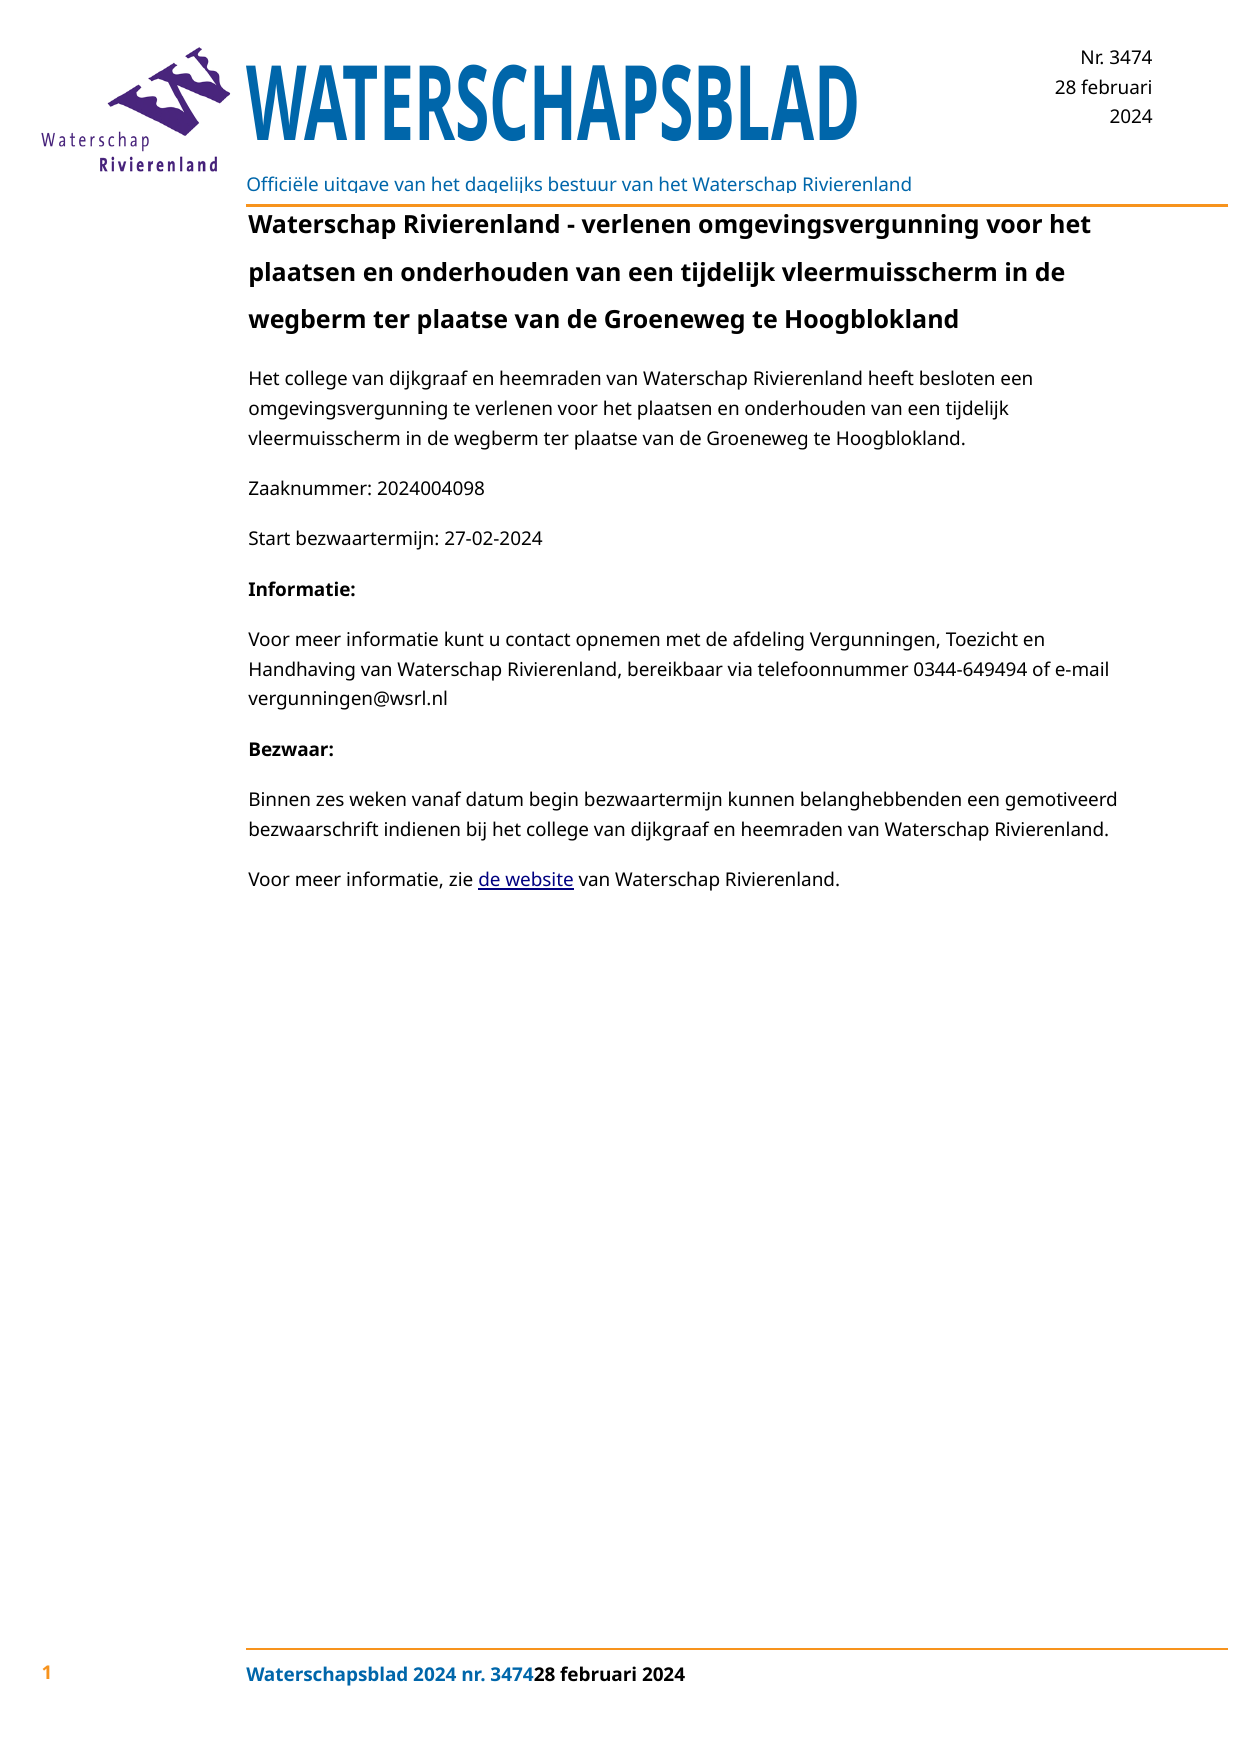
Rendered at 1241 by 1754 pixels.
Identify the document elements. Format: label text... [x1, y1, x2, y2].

text Informatie: [248, 576, 1152, 602]
text Het college van dijkgraaf en heemraden van Waterschap Rivierenland heeft besloten een omgevingsvergunning te verlenen voor het plaatsen en onderhouden van een tijdelijk vleermuisscherm in de wegberm ter plaatse van de Groeneweg te Hoogblokland. [248, 366, 1152, 450]
text Voor meer informatie kunt u contact opnemen met de afdeling Vergunningen, Toezicht en Handhaving van Waterschap Rivierenland, bereikbaar via telefoonnummer 0344-649494 of e-mail vergunningen@wsrl.nl [248, 626, 1152, 711]
text Binnen zes weken vanaf datum begin bezwaartermijn kunnen belanghebbenden een gemotiveerd bezwaarschrift indienen bij het college van dijkgraaf en heemraden van Waterschap Rivierenland. [248, 786, 1152, 842]
text Zaaknummer: 2024004098 [248, 475, 1152, 501]
picture [41, 47, 231, 172]
text Bezwaar: [248, 736, 1152, 762]
text Start bezwaartermijn: 27-02-2024 [248, 526, 1152, 551]
text Waterschap Rivierenland - verlenen omgevingsvergunning voor het plaatsen en onderhouden van een tijdelijk vleermuisscherm in de wegberm ter plaatse van de Groeneweg te Hoogblokland [248, 207, 1152, 336]
text Voor meer informatie, zie de website van Waterschap Rivierenland. [248, 866, 1152, 892]
